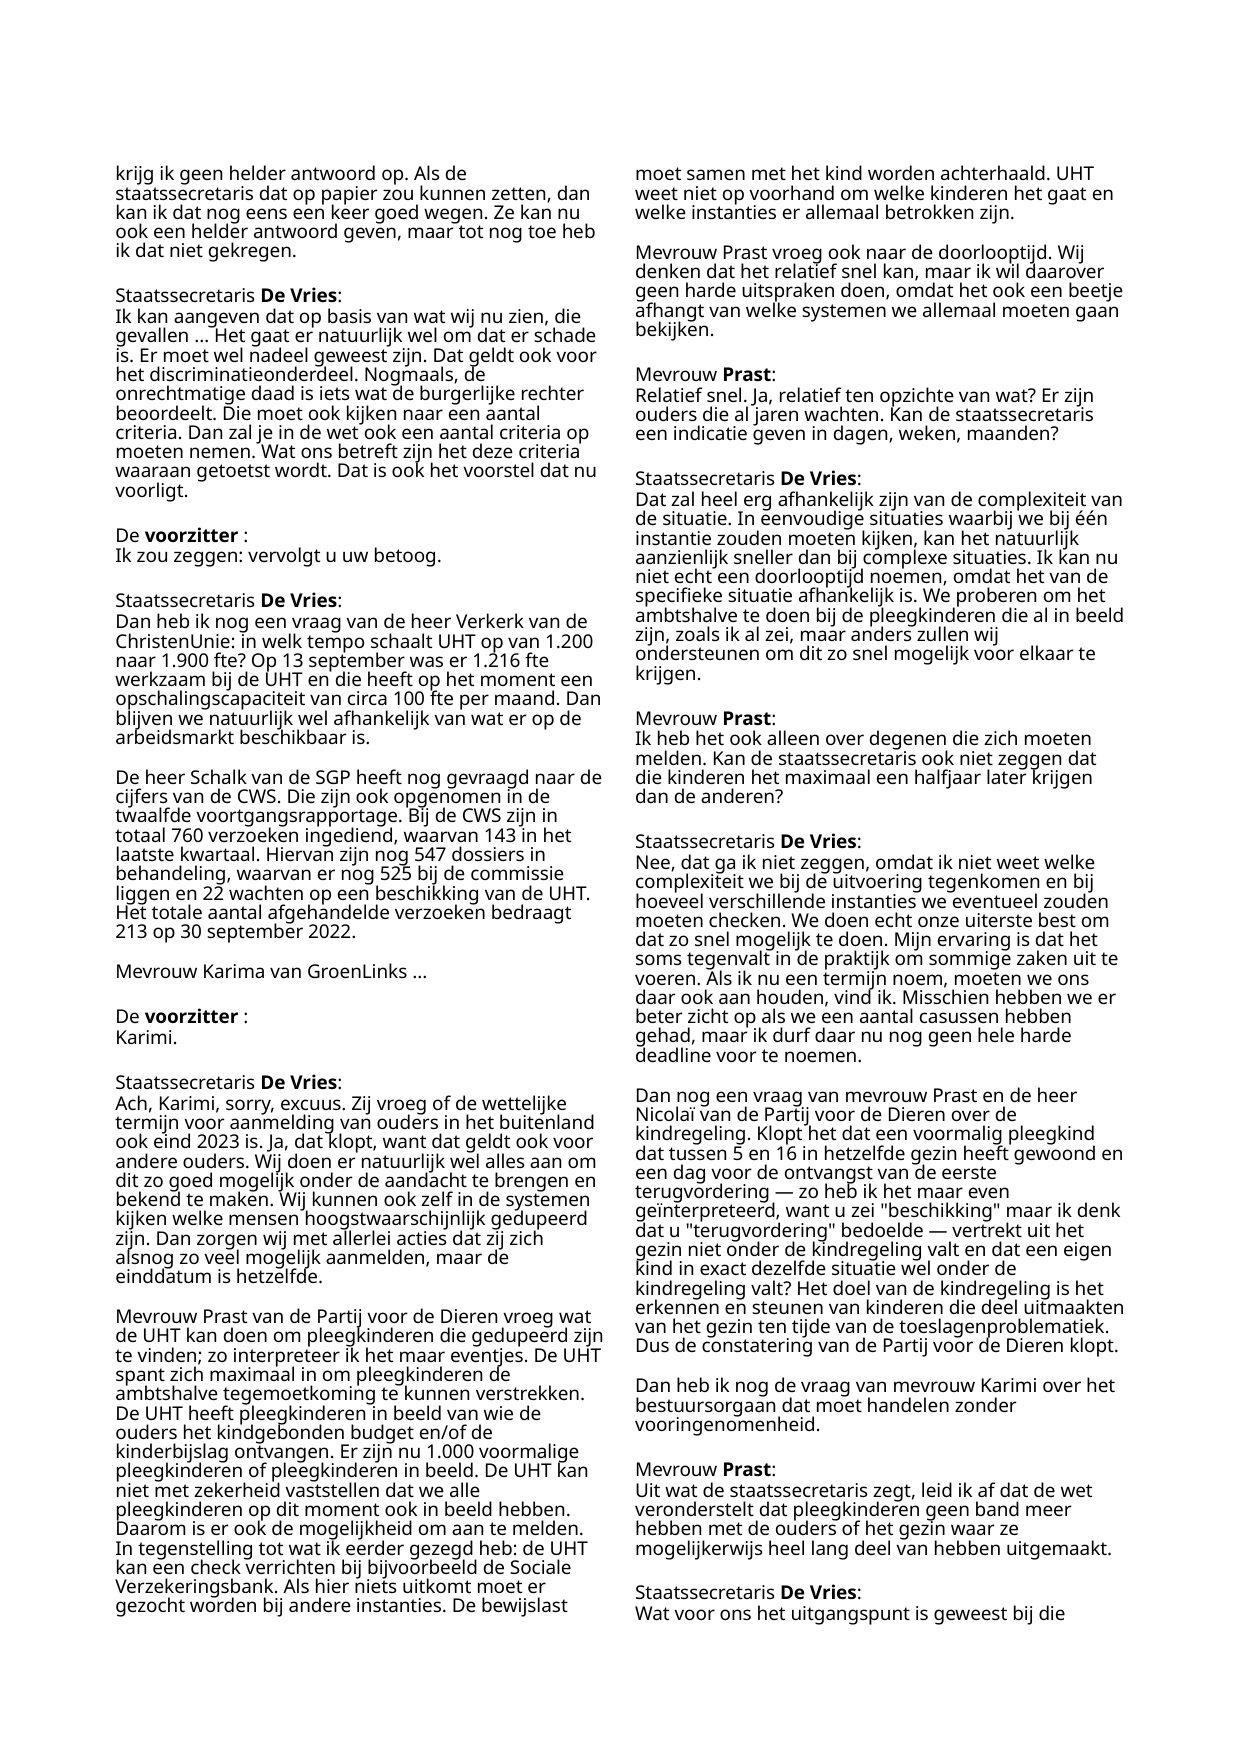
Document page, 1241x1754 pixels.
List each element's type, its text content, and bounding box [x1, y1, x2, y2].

text moet samen met het kind worden achterhaald. UHT weet niet op voorhand om welke kinderen het gaat en welke instanties er allemaal betrokken zijn. [635, 165, 1125, 223]
text Ik heb het ook alleen over degenen die zich moeten melden. Kan de staatssecretaris ook niet zeggen dat die kinderen het maximaal een halfjaar later krijgen dan de anderen? [635, 730, 1125, 807]
text Wat voor ons het uitgangspunt is geweest bij die [635, 1605, 1125, 1624]
text Dan heb ik nog de vraag van mevrouw Karimi over het bestuursorgaan dat moet handelen zonder vooringenomenheid. [635, 1377, 1125, 1435]
text Mevrouw Karima van GroenLinks ... [115, 963, 605, 982]
text Karimi. [115, 1029, 605, 1048]
text De voorzitter : [115, 522, 605, 547]
text De heer Schalk van de SGP heeft nog gevraagd naar de cijfers van de CWS. Die zijn ook opgenomen in de twaalfde voortgangsrapportage. Bij de CWS zijn in totaal 760 verzoeken ingediend, waarvan 143 in het laatste kwartaal. Hiervan zijn nog 547 dossiers in behandeling, waarvan er nog 525 bij de commissie liggen en 22 wachten op een beschikking van de UHT. Het totale aantal afgehandelde verzoeken bedraagt 213 op 30 september 2022. [115, 769, 605, 942]
text Dan heb ik nog een vraag van de heer Verkerk van de ChristenUnie: in welk tempo schaalt UHT op van 1.200 naar 1.900 fte? Op 13 september was er 1.216 fte werkzaam bij de UHT en die heeft op het moment een opschalingscapaciteit van circa 100 fte per maand. Dan blijven we natuurlijk wel afhankelijk van wat er op de arbeidsmarkt beschikbaar is. [115, 613, 605, 748]
text Nee, dat ga ik niet zeggen, omdat ik niet weet welke complexiteit we bij de uitvoering tegenkomen en bij hoeveel verschillende instanties we eventueel zouden moeten checken. We doen echt onze uiterste best om dat zo snel mogelijk te doen. Mijn ervaring is dat het soms tegenvalt in de praktijk om sommige zaken uit te voeren. Als ik nu een termijn noem, moeten we ons daar ook aan houden, vind ik. Misschien hebben we er beter zicht op als we een aantal casussen hebben gehad, maar ik durf daar nu nog geen hele harde deadline voor te noemen. [635, 854, 1125, 1066]
text Ik zou zeggen: vervolgt u uw betoog. [115, 547, 605, 567]
text Staatssecretaris De Vries: [635, 1579, 1125, 1605]
text Staatssecretaris De Vries: [115, 1069, 605, 1095]
text Mevrouw Prast: [635, 1456, 1125, 1482]
text krijg ik geen helder antwoord op. Als de staatssecretaris dat op papier zou kunnen zetten, dan kan ik dat nog eens een keer goed wegen. Ze kan nu ook een helder antwoord geven, maar tot nog toe heb ik dat niet gekregen. [115, 165, 605, 262]
text De voorzitter : [115, 1003, 605, 1029]
text Staatssecretaris De Vries: [115, 588, 605, 613]
text Uit wat de staatssecretaris zegt, leid ik af dat de wet veronderstelt dat pleegkinderen geen band meer hebben met de ouders of het gezin waar ze mogelijkerwijs heel lang deel van hebben uitgemaakt. [635, 1482, 1125, 1559]
text Staatssecretaris De Vries: [635, 465, 1125, 491]
text Dan nog een vraag van mevrouw Prast en de heer Nicolaï van de Partij voor de Dieren over de kindregeling. Klopt het dat een voormalig pleegkind dat tussen 5 en 16 in hetzelfde gezin heeft gewoond en een dag voor de ontvangst van de eerste terugvordering — zo heb ik het maar even geïnterpreteerd, want u zei "beschikking" maar ik denk dat u "terugvordering" bedoelde — vertrekt uit het gezin niet onder de kindregeling valt en dat een eigen kind in exact dezelfde situatie wel onder de kindregeling valt? Het doel van de kindregeling is het erkennen en steunen van kinderen die deel uitmaakten van het gezin ten tijde van de toeslagenproblematiek. Dus de constatering van de Partij voor de Dieren klopt. [635, 1087, 1125, 1357]
text Mevrouw Prast: [635, 361, 1125, 387]
text Ik kan aangeven dat op basis van wat wij nu zien, die gevallen … Het gaat er natuurlijk wel om dat er schade is. Er moet wel nadeel geweest zijn. Dat geldt ook voor het discriminatieonderdeel. Nogmaals, de onrechtmatige daad is iets wat de burgerlijke rechter beoordeelt. Die moet ook kijken naar een aantal criteria. Dan zal je in de wet ook een aantal criteria op moeten nemen. Wat ons betreft zijn het deze criteria waaraan getoetst wordt. Dat is ook het voorstel dat nu voorligt. [115, 308, 605, 501]
text Mevrouw Prast van de Partij voor de Dieren vroeg wat de UHT kan doen om pleegkinderen die gedupeerd zijn te vinden; zo interpreteer ik het maar eventjes. De UHT spant zich maximaal in om pleegkinderen de ambtshalve tegemoetkoming te kunnen verstrekken. De UHT heeft pleegkinderen in beeld van wie de ouders het kindgebonden budget en/of de kinderbijslag ontvangen. Er zijn nu 1.000 voormalige pleegkinderen of pleegkinderen in beeld. De UHT kan niet met zekerheid vaststellen dat we alle pleegkinderen op dit moment ook in beeld hebben. Daarom is er ook de mogelijkheid om aan te melden. In tegenstelling tot wat ik eerder gezegd heb: de UHT kan een check verrichten bij bijvoorbeeld de Sociale Verzekeringsbank. Als hier niets uitkomt moet er gezocht worden bij andere instanties. De bewijslast [115, 1308, 605, 1617]
text Relatief snel. Ja, relatief ten opzichte van wat? Er zijn ouders die al jaren wachten. Kan de staatssecretaris een indicatie geven in dagen, weken, maanden? [635, 387, 1125, 444]
text Staatssecretaris De Vries: [635, 828, 1125, 854]
text Ach, Karimi, sorry, excuus. Zij vroeg of de wettelijke termijn voor aanmelding van ouders in het buitenland ook eind 2023 is. Ja, dat klopt, want dat geldt ook voor andere ouders. Wij doen er natuurlijk wel alles aan om dit zo goed mogelijk onder de aandacht te brengen en bekend te maken. Wij kunnen ook zelf in de systemen kijken welke mensen hoogstwaarschijnlijk gedupeerd zijn. Dan zorgen wij met allerlei acties dat zij zich alsnog zo veel mogelijk aanmelden, maar de einddatum is hetzelfde. [115, 1095, 605, 1287]
text Mevrouw Prast vroeg ook naar de doorlooptijd. Wij denken dat het relatief snel kan, maar ik wil daarover geen harde uitspraken doen, omdat het ook een beetje afhangt van welke systemen we allemaal moeten gaan bekijken. [635, 244, 1125, 340]
text Mevrouw Prast: [635, 705, 1125, 730]
text Dat zal heel erg afhankelijk zijn van de complexiteit van de situatie. In eenvoudige situaties waarbij we bij één instantie zouden moeten kijken, kan het natuurlijk aanzienlijk sneller dan bij complexe situaties. Ik kan nu niet echt een doorlooptijd noemen, omdat het van de specifieke situatie afhankelijk is. We proberen om het ambtshalve te doen bij de pleegkinderen die al in beeld zijn, zoals ik al zei, maar anders zullen wij ondersteunen om dit zo snel mogelijk voor elkaar te krijgen. [635, 491, 1125, 684]
text Staatssecretaris De Vries: [115, 282, 605, 308]
